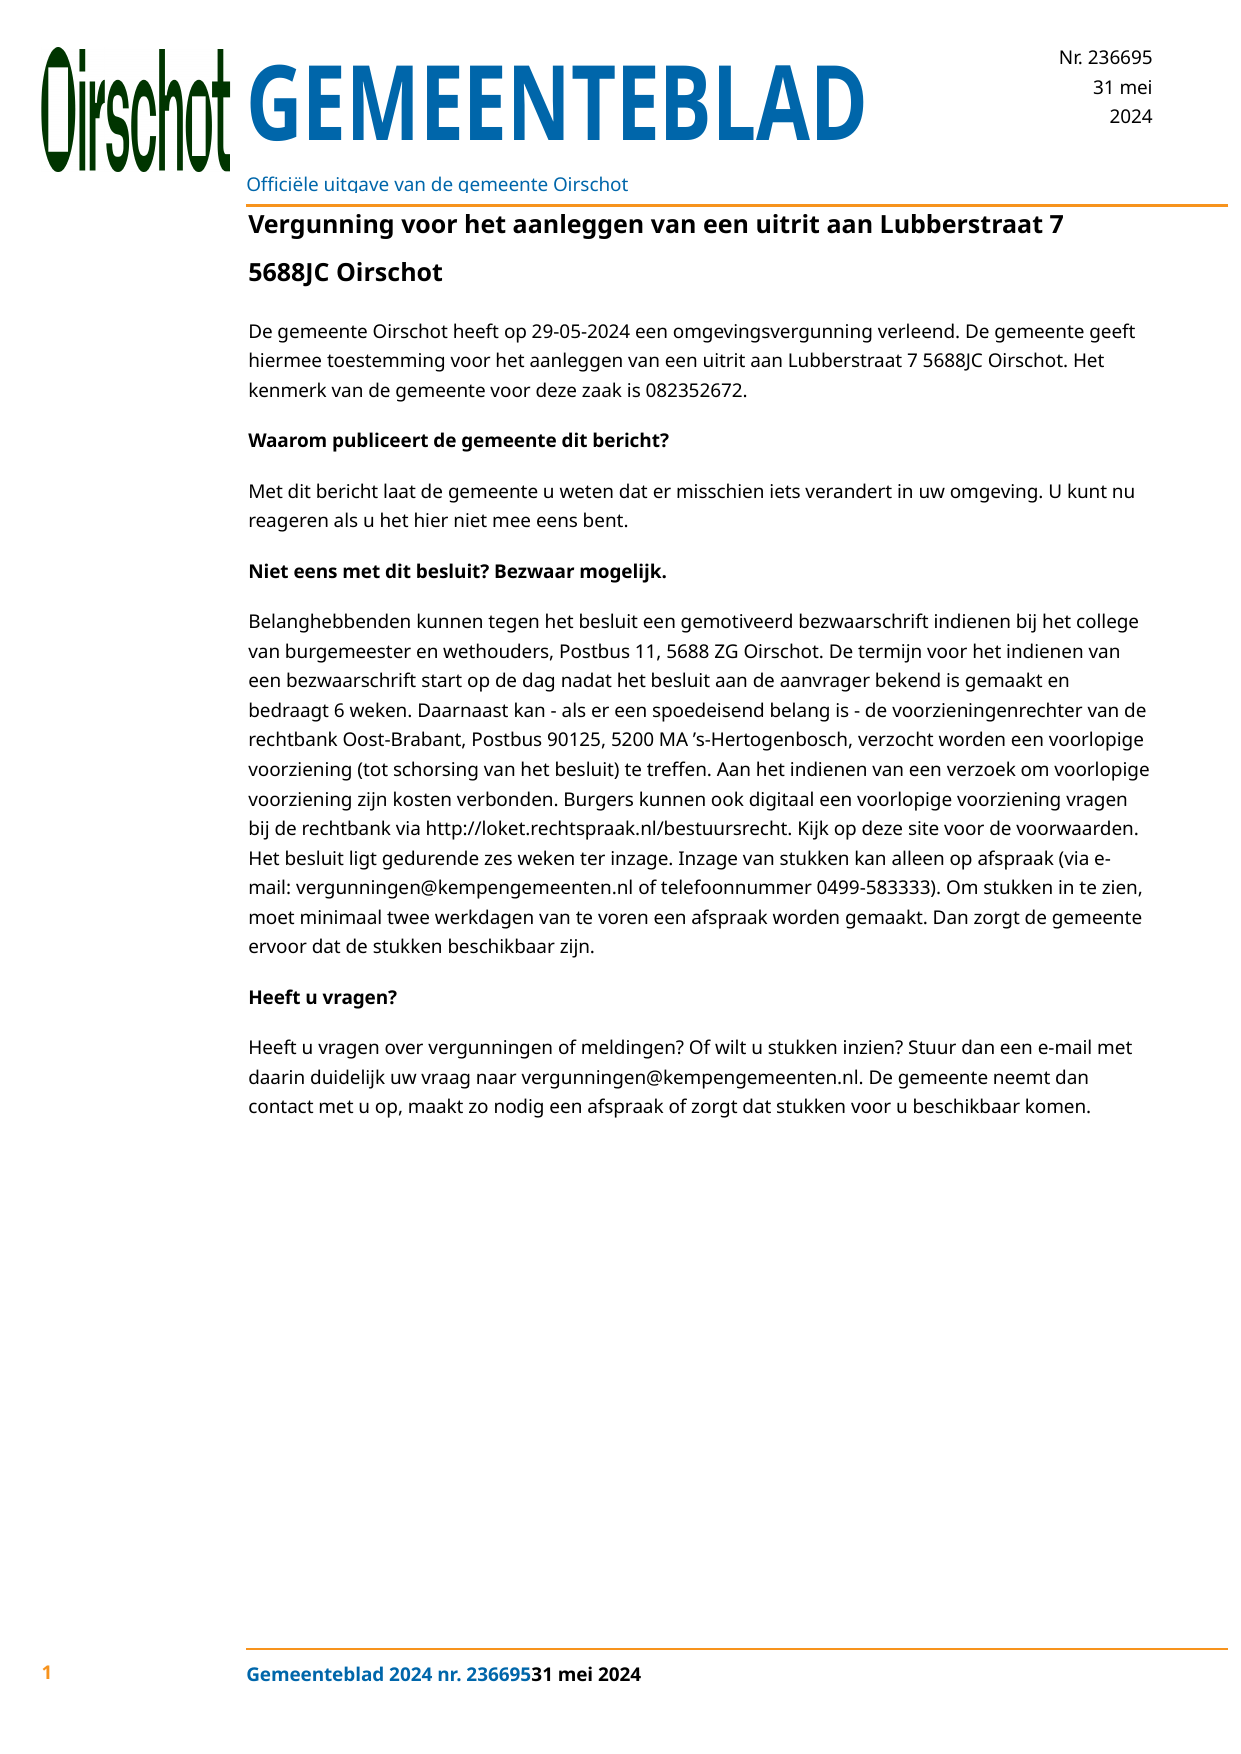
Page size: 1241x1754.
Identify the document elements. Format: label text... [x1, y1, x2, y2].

picture [41, 47, 231, 172]
text Waarom publiceert de gemeente dit bericht? [248, 427, 1152, 453]
text Vergunning voor het aanleggen van een uitrit aan Lubberstraat 7 5688JC Oirschot [248, 207, 1152, 288]
text Heeft u vragen? [248, 984, 1152, 1010]
text Belanghebbenden kunnen tegen het besluit een gemotiveerd bezwaarschrift indienen bij het college van burgemeester en wethouders, Postbus 11, 5688 ZG Oirschot. De termijn voor het indienen van een bezwaarschrift start op de dag nadat het besluit aan de aanvrager bekend is gemaakt en bedraagt 6 weken. Daarnaast kan - als er een spoedeisend belang is - de voorzieningenrechter van de rechtbank Oost-Brabant, Postbus 90125, 5200 MA ’s-Hertogenbosch, verzocht worden een voorlopige voorziening (tot schorsing van het besluit) te treffen. Aan het indienen van een verzoek om voorlopige voorziening zijn kosten verbonden. Burgers kunnen ook digitaal een voorlopige voorziening vragen bij de rechtbank via http://loket.rechtspraak.nl/bestuursrecht. Kijk op deze site voor de voorwaarden. Het besluit ligt gedurende zes weken ter inzage. Inzage van stukken kan alleen op afspraak (via e-mail: vergunningen@kempengemeenten.nl of telefoonnummer 0499-583333). Om stukken in te zien, moet minimaal twee werkdagen van te voren een afspraak worden gemaakt. Dan zorgt de gemeente ervoor dat de stukken beschikbaar zijn. [248, 608, 1152, 959]
text Niet eens met dit besluit? Bezwaar mogelijk. [248, 558, 1152, 584]
text Met dit bericht laat de gemeente u weten dat er misschien iets verandert in uw omgeving. U kunt nu reageren als u het hier niet mee eens bent. [248, 478, 1152, 533]
text De gemeente Oirschot heeft op 29-05-2024 een omgevingsvergunning verleend. De gemeente geeft hiermee toestemming voor het aanleggen van een uitrit aan Lubberstraat 7 5688JC Oirschot. Het kenmerk van de gemeente voor deze zaak is 082352672. [248, 318, 1152, 403]
text Heeft u vragen over vergunningen of meldingen? Of wilt u stukken inzien? Stuur dan een e-mail met daarin duidelijk uw vraag naar vergunningen@kempengemeenten.nl. De gemeente neemt dan contact met u op, maakt zo nodig een afspraak of zorgt dat stukken voor u beschikbaar komen. [248, 1034, 1152, 1119]
